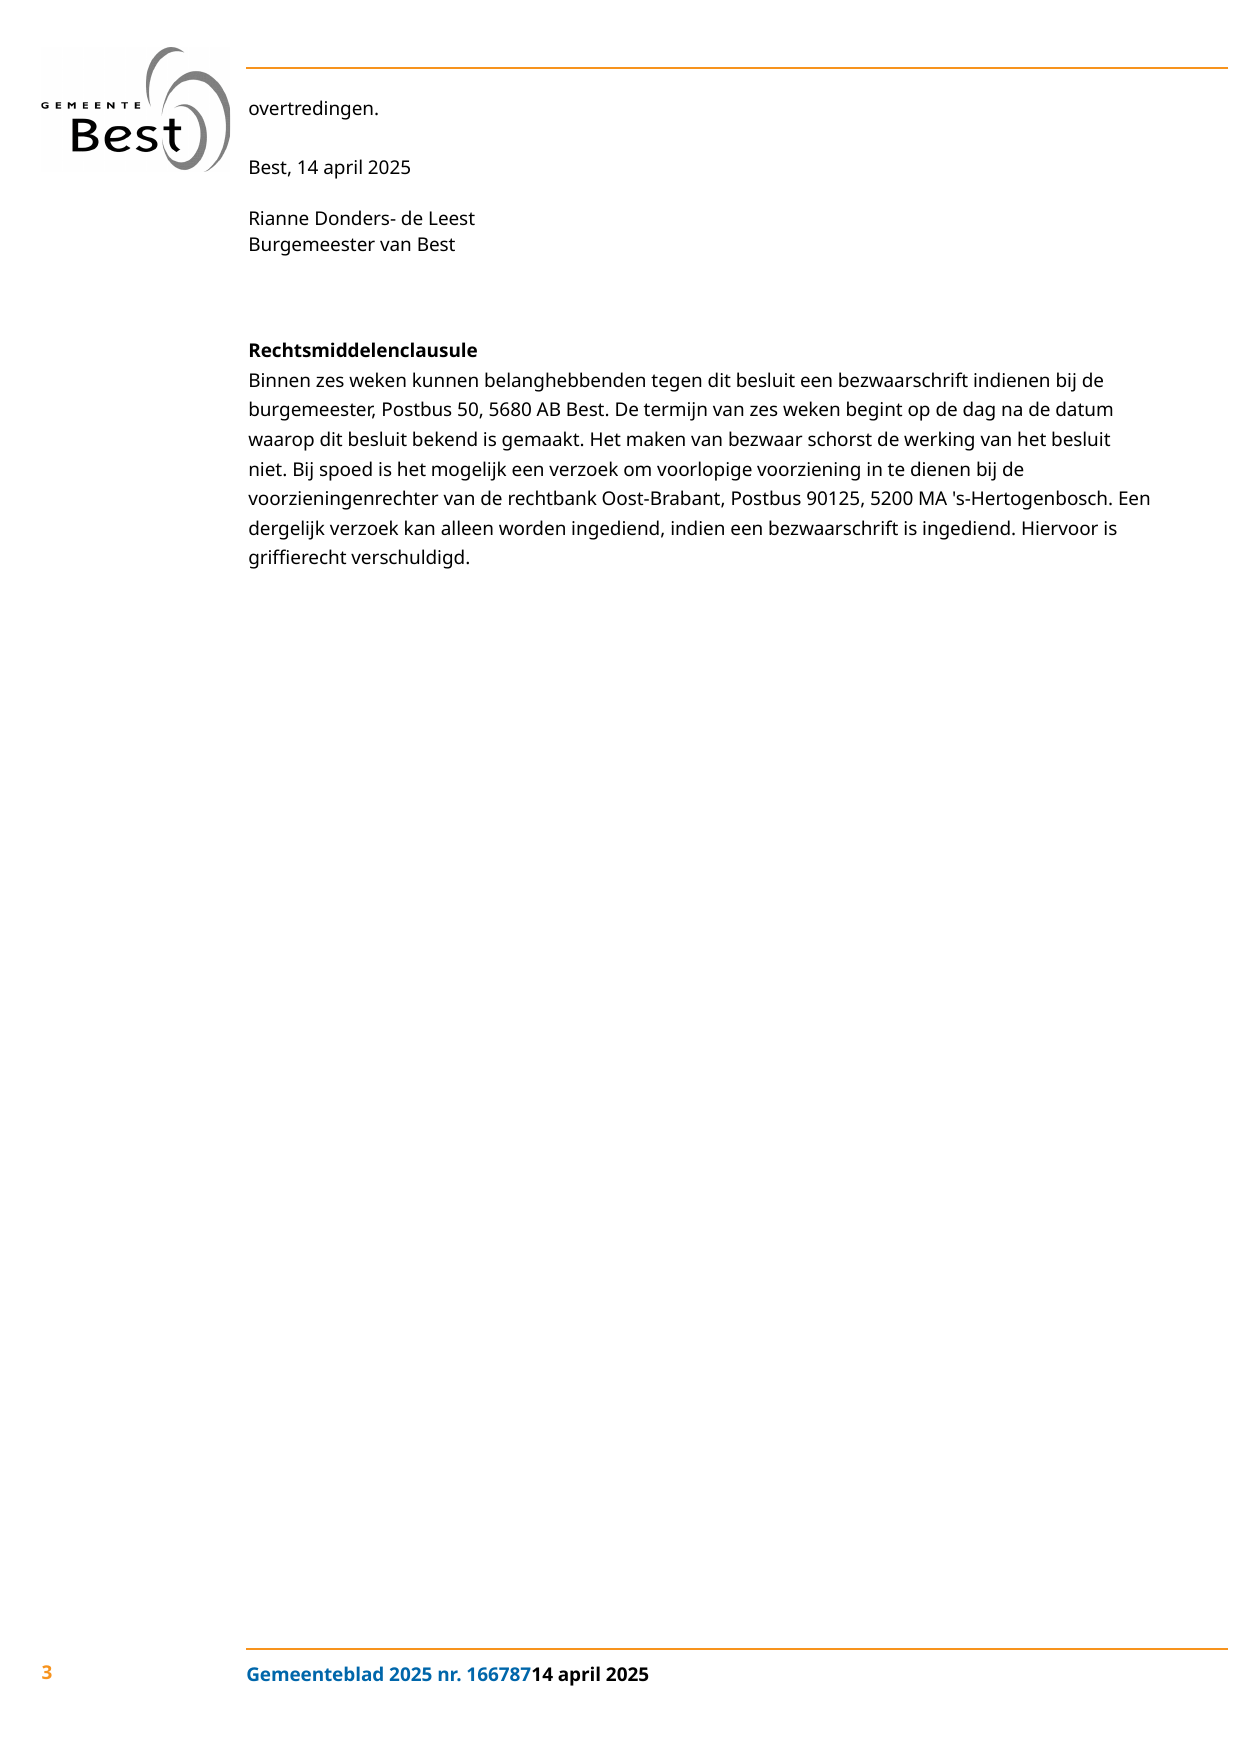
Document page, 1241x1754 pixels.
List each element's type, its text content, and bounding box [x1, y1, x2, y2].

text Rianne Donders- de Leest [248, 205, 1152, 231]
text Binnen zes weken kunnen belanghebbenden tegen dit besluit een bezwaarschrift indienen bij de burgemeester, Postbus 50, 5680 AB Best. De termijn van zes weken begint op de dag na de datum waarop dit besluit bekend is gemaakt. Het maken van bezwaar schorst de werking van het besluit niet. Bij spoed is het mogelijk een verzoek om voorlopige voorziening in te dienen bij de voorzieningenrechter van de rechtbank Oost-Brabant, Postbus 90125, 5200 MA 's-Hertogenbosch. Een dergelijk verzoek kan alleen worden ingediend, indien een bezwaarschrift is ingediend. Hiervoor is griffierecht verschuldigd. [248, 367, 1152, 570]
text overtredingen. [248, 95, 1152, 121]
text Rechtsmiddelenclausule [248, 337, 1152, 363]
picture [41, 47, 231, 172]
text Best, 14 april 2025 [248, 154, 1152, 180]
text Burgemeester van Best [248, 231, 1152, 257]
